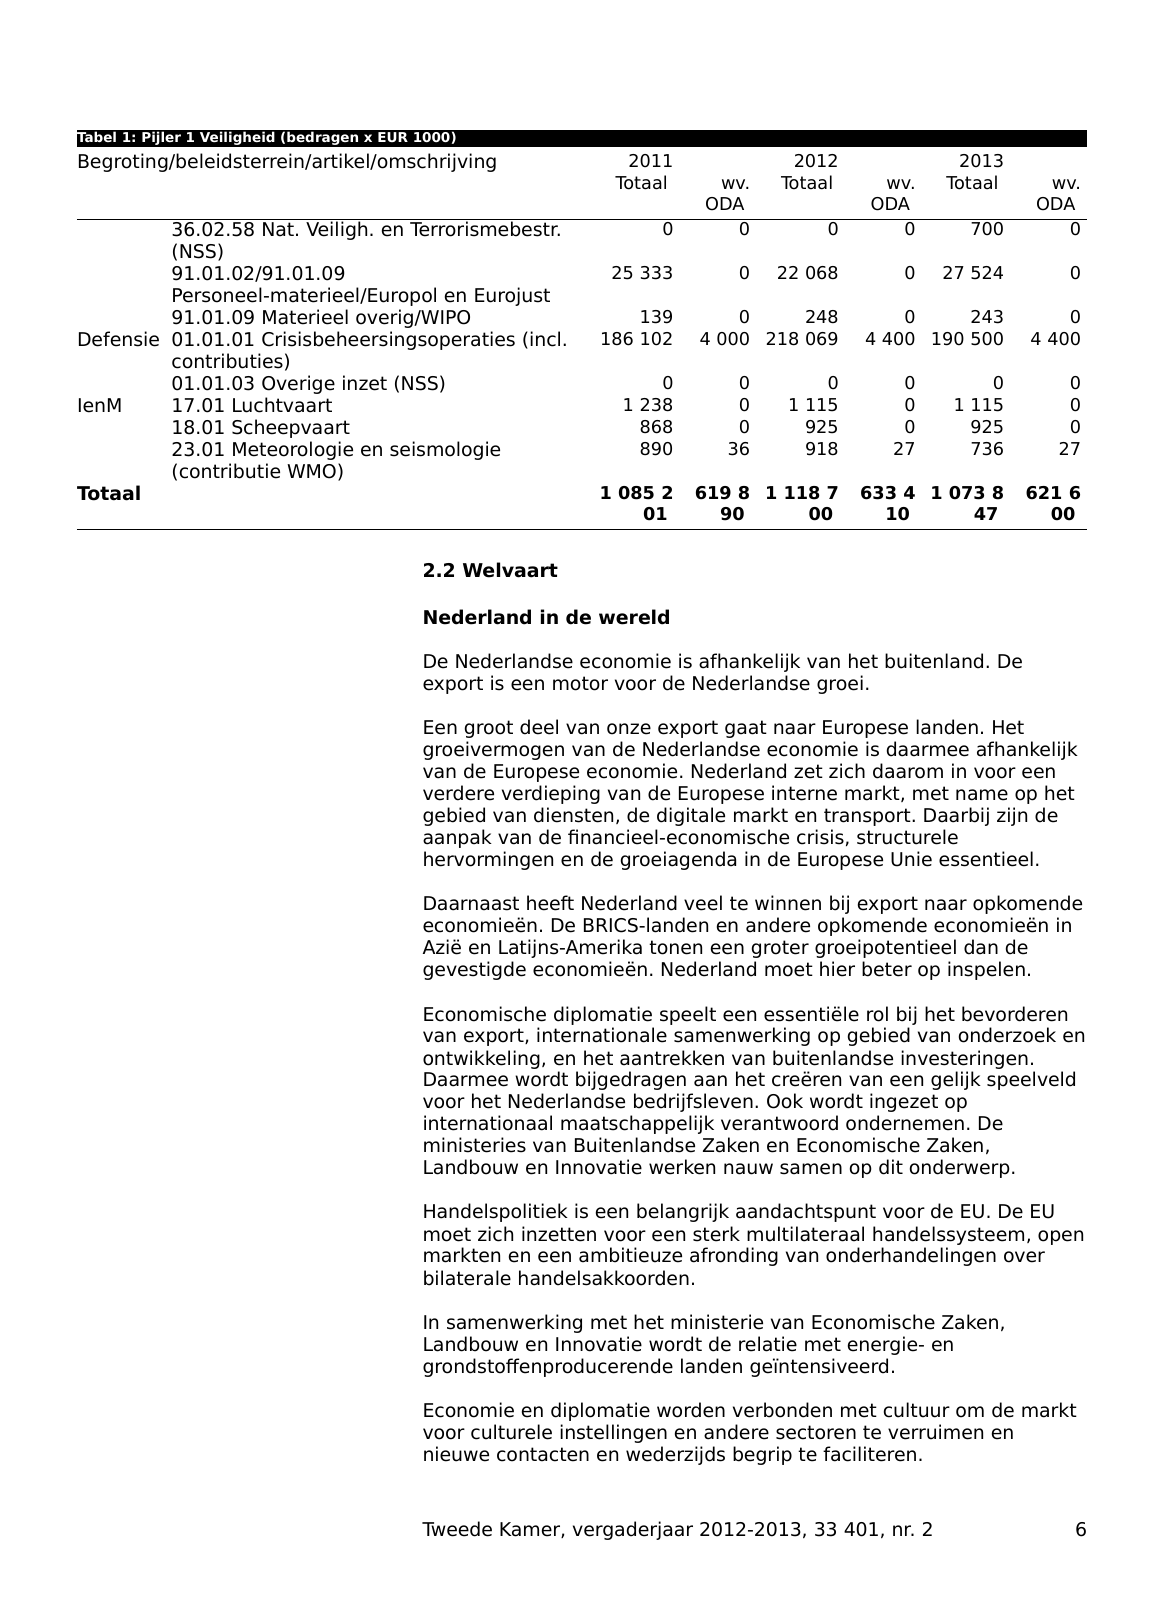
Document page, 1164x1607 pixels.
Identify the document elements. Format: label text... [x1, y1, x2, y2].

table_cell 1 073 847 [921, 483, 1010, 529]
table_cell 700 [921, 220, 1010, 263]
table_cell 868 [591, 417, 679, 439]
table_cell 736 [921, 439, 1010, 483]
table_cell 248 [756, 307, 844, 329]
table_cell 91.01.09 Materieel overig/WIPO [165, 307, 591, 329]
subtitle 2.2 Welvaart [422, 560, 1087, 582]
table_cell 36 [679, 439, 756, 483]
table_cell 0 [679, 263, 756, 307]
table_cell Totaal [77, 483, 165, 529]
table_cell [77, 439, 165, 483]
table_cell 4 400 [845, 329, 921, 373]
table_cell 0 [679, 307, 756, 329]
table_cell 0 [756, 220, 844, 263]
table_cell [77, 307, 165, 329]
table_cell 1 115 [921, 395, 1010, 417]
table_cell 22 068 [756, 263, 844, 307]
table_cell 0 [679, 373, 756, 395]
table_cell Defensie [77, 329, 165, 373]
text Economische diplomatie speelt een essentiële rol bij het bevorderen van export, internationale samenwerking op gebied van onderzoek en ontwikkeling, en het aantrekken van buitenlandse investeringen. Daarmee wordt bijgedragen aan het creëren van een gelijk speelveld voor het Nederlandse bedrijfsleven. Ook wordt ingezet op internationaal maatschappelijk verantwoord ondernemen. De ministeries van Buitenlandse Zaken en Economische Zaken, Landbouw en Innovatie werken nauw samen op dit onderwerp. [422, 1003, 1087, 1179]
table_cell 0 [679, 417, 756, 439]
table_cell 0 [591, 373, 679, 395]
table_cell 633 410 [845, 483, 921, 529]
text Handelspolitiek is een belangrijk aandachtspunt voor de EU. De EU moet zich inzetten voor een sterk multilateraal handelssysteem, open markten en een ambitieuze afronding van onderhandelingen over bilaterale handelsakkoorden. [422, 1201, 1087, 1289]
table_cell 918 [756, 439, 844, 483]
table_cell 4 000 [679, 329, 756, 373]
table_cell 0 [845, 263, 921, 307]
table_cell 2011 [591, 147, 679, 173]
table_cell Totaal [756, 173, 844, 219]
table_cell 1 118 700 [756, 483, 844, 529]
table_cell 0 [1010, 263, 1087, 307]
text In samenwerking met het ministerie van Economische Zaken, Landbouw en Innovatie wordt de relatie met energie- en grondstoffenproducerende landen geïntensiveerd. [422, 1312, 1087, 1377]
table_cell 186 102 [591, 329, 679, 373]
subtitle Nederland in de wereld [422, 607, 1087, 629]
table_cell 0 [845, 417, 921, 439]
table_cell 218 069 [756, 329, 844, 373]
table_cell 0 [1010, 307, 1087, 329]
table_cell [845, 147, 921, 173]
table_cell 17.01 Luchtvaart [165, 395, 591, 417]
text Daarnaast heeft Nederland veel te winnen bij export naar opkomende economieën. De BRICS-landen en andere opkomende economieën in Azië en Latijns-Amerika tonen een groter groeipotentieel dan de gevestigde economieën. Nederland moet hier beter op inspelen. [422, 893, 1087, 981]
table_cell 1 238 [591, 395, 679, 417]
table_cell 621 600 [1010, 483, 1087, 529]
table_cell 2012 [756, 147, 844, 173]
table_cell wv. ODA [679, 173, 756, 219]
table_cell 18.01 Scheepvaart [165, 417, 591, 439]
table_cell 243 [921, 307, 1010, 329]
table_cell 0 [679, 220, 756, 263]
table_cell 0 [921, 373, 1010, 395]
table_cell 25 333 [591, 263, 679, 307]
table_cell [679, 147, 756, 173]
table_cell IenM [77, 395, 165, 417]
table_cell 0 [679, 395, 756, 417]
table_cell 619 890 [679, 483, 756, 529]
table_cell 0 [1010, 395, 1087, 417]
table_cell [77, 173, 165, 219]
table_cell 890 [591, 439, 679, 483]
table_cell 0 [1010, 220, 1087, 263]
table_cell 36.02.58 Nat. Veiligh. en Terrorismebestr. (NSS) [165, 220, 591, 263]
table_cell 4 400 [1010, 329, 1087, 373]
table_cell 27 [845, 439, 921, 483]
table_cell 0 [845, 395, 921, 417]
table_cell 0 [1010, 417, 1087, 439]
table_cell 925 [756, 417, 844, 439]
table_cell 27 524 [921, 263, 1010, 307]
table_cell [77, 373, 165, 395]
table_cell 925 [921, 417, 1010, 439]
table_cell wv. ODA [1010, 173, 1087, 219]
table_cell 27 [1010, 439, 1087, 483]
table_cell 190 500 [921, 329, 1010, 373]
table_cell 139 [591, 307, 679, 329]
text Economie en diplomatie worden verbonden met cultuur om de markt voor culturele instellingen en andere sectoren te verruimen en nieuwe contacten en wederzijds begrip te faciliteren. [422, 1400, 1087, 1466]
table_cell 01.01.01 Crisisbeheersingsoperaties (incl. contributies) [165, 329, 591, 373]
table_cell [1010, 147, 1087, 173]
table_cell 0 [591, 220, 679, 263]
table_cell Begroting/beleidsterrein/artikel/omschrijving [77, 147, 591, 173]
table_cell Totaal [591, 173, 679, 219]
table_header Tabel 1: Pijler 1 Veiligheid (bedragen x EUR 1000) [77, 130, 1087, 146]
table_cell 0 [845, 307, 921, 329]
text De Nederlandse economie is afhankelijk van het buitenland. De export is een motor voor de Nederlandse groei. [422, 651, 1087, 695]
table_cell [77, 263, 165, 307]
table_cell 23.01 Meteorologie en seismologie (contributie WMO) [165, 439, 591, 483]
table_cell 91.01.02/91.01.09 Personeel-materieel/Europol en Eurojust [165, 263, 591, 307]
table_cell 1 115 [756, 395, 844, 417]
table_cell Totaal [921, 173, 1010, 219]
table_cell 0 [1010, 373, 1087, 395]
table_cell 0 [756, 373, 844, 395]
table_cell 01.01.03 Overige inzet (NSS) [165, 373, 591, 395]
table_cell [77, 417, 165, 439]
table_cell 0 [845, 220, 921, 263]
table_cell [165, 173, 591, 219]
text Een groot deel van onze export gaat naar Europese landen. Het groeivermogen van de Nederlandse economie is daarmee afhankelijk van de Europese economie. Nederland zet zich daarom in voor een verdere verdieping van de Europese interne markt, met name op het gebied van diensten, de digitale markt en transport. Daarbij zijn de aanpak van de financieel-economische crisis, structurele hervormingen en de groeiagenda in de Europese Unie essentieel. [422, 717, 1087, 871]
table_cell [77, 220, 165, 263]
table_cell [165, 483, 591, 529]
table_cell 0 [845, 373, 921, 395]
table_cell 1 085 201 [591, 483, 679, 529]
table_cell wv. ODA [845, 173, 921, 219]
table_cell 2013 [921, 147, 1010, 173]
